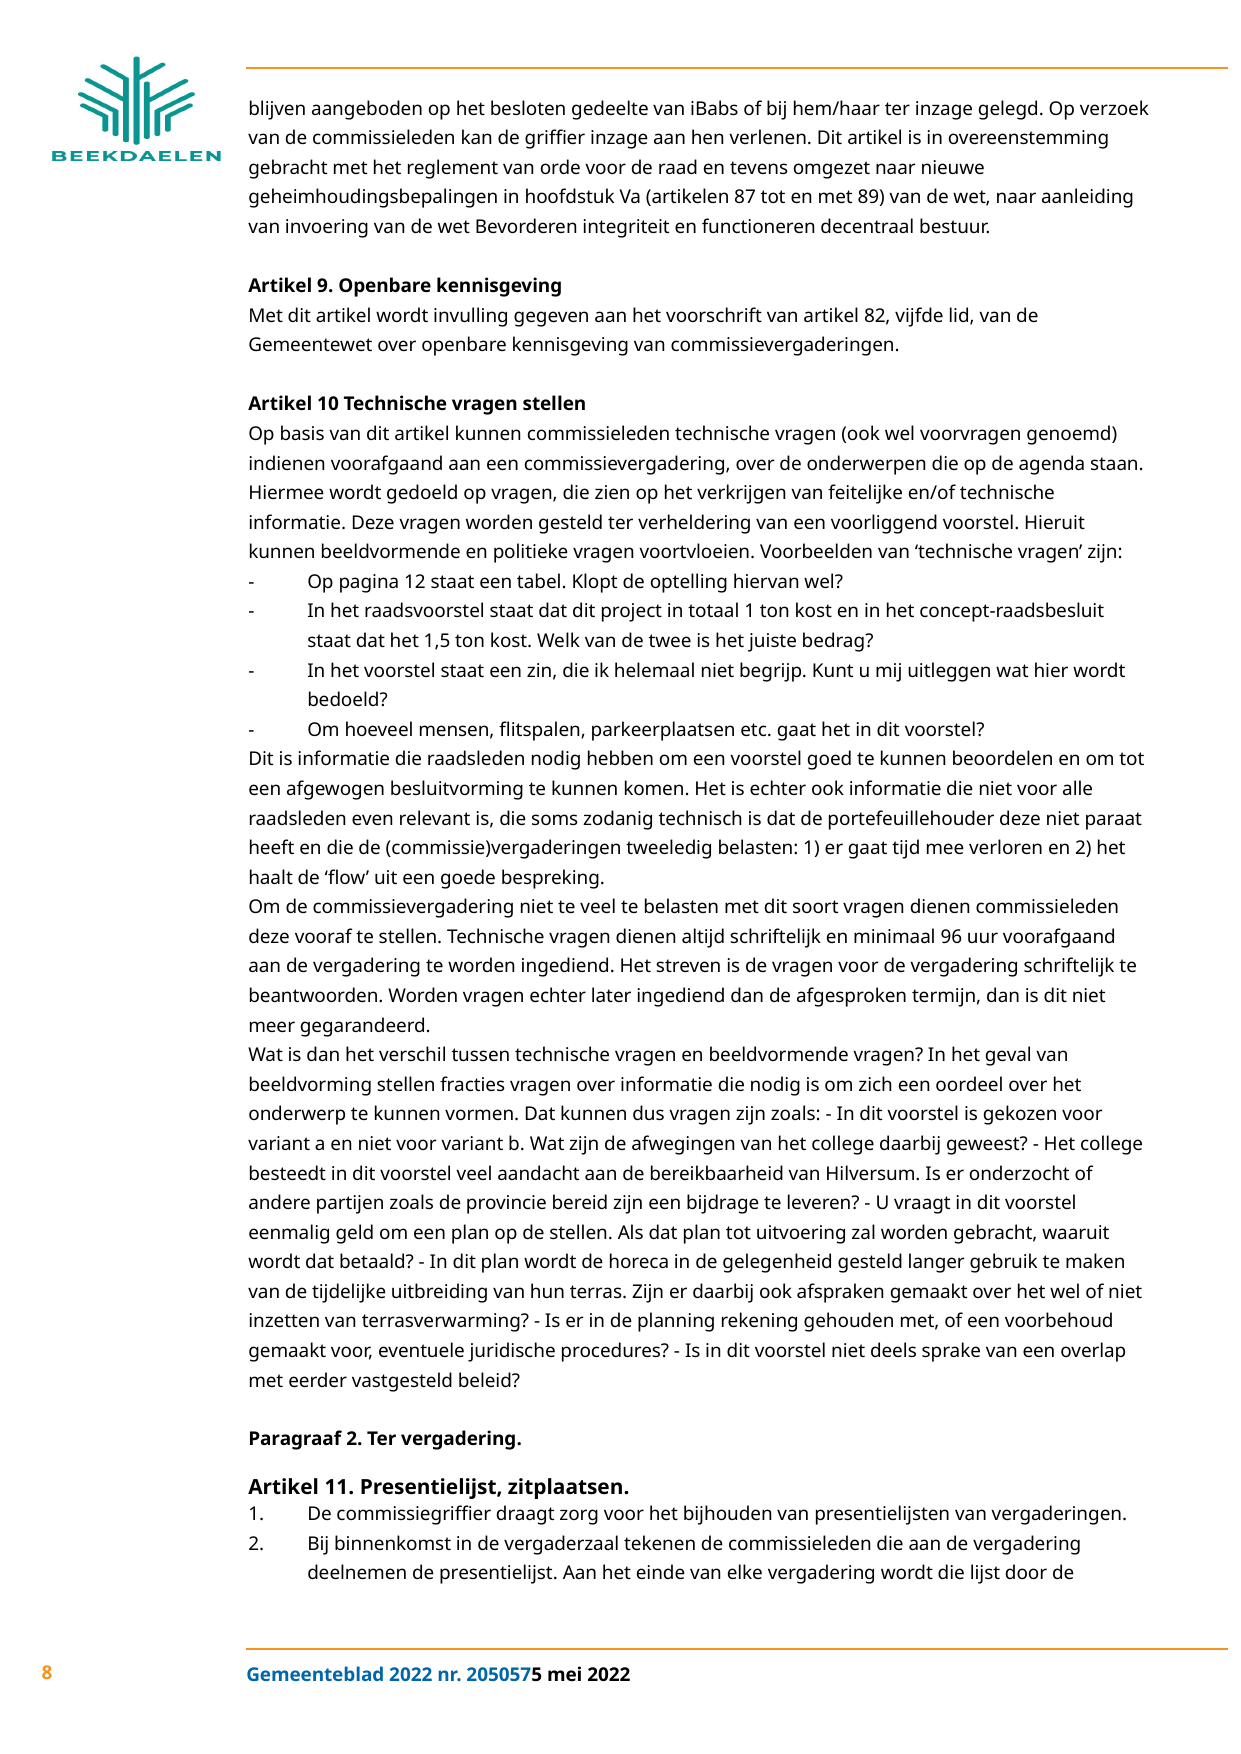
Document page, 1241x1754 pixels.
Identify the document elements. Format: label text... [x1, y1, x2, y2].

table_header blijven aangeboden op het besloten gedeelte van iBabs of bij hem/haar ter inzage gelegd. Op verzoek van de commissieleden kan de griffier inzage aan hen verlenen. Dit artikel is in overeenstemming gebracht met het reglement van orde voor de raad en tevens omgezet naar nieuwe geheimhoudingsbepalingen in hoofdstuk Va (artikelen 87 tot en met 89) van de wet, naar aanleiding van invoering van de wet Bevorderen integriteit en functioneren decentraal bestuur. Artikel 9. Openbare kennisgeving Met dit artikel wordt invulling gegeven aan het voorschrift van artikel 82, vijfde lid, van de Gemeentewet over openbare kennisgeving van commissievergaderingen. Artikel 10 Technische vragen stellen Op basis van dit artikel kunnen commissieleden technische vragen (ook wel voorvragen genoemd) indienen voorafgaand aan een commissievergadering, over de onderwerpen die op de agenda staan. Hiermee wordt gedoeld op vragen, die zien op het verkrijgen van feitelijke en/of technische informatie. Deze vragen worden gesteld ter verheldering van een voorliggend voorstel. Hieruit kunnen beeldvormende en politieke vragen voortvloeien. Voorbeelden van ‘technische vragen’ zijn: Op pagina 12 staat een tabel. Klopt de optelling hiervan wel? In het raadsvoorstel staat dat dit project in totaal 1 ton kost en in het concept-raadsbesluit staat dat het 1,5 ton kost. Welk van de twee is het juiste bedrag? In het voorstel staat een zin, die ik helemaal niet begrijp. Kunt u mij uitleggen wat hier wordt bedoeld? Om hoeveel mensen, flitspalen, parkeerplaatsen etc. gaat het in dit voorstel? Dit is informatie die raadsleden nodig hebben om een voorstel goed te kunnen beoordelen en om tot een afgewogen besluitvorming te kunnen komen. Het is echter ook informatie die niet voor alle raadsleden even relevant is, die soms zodanig technisch is dat de portefeuillehouder deze niet paraat heeft en die de (commissie)vergaderingen tweeledig belasten: 1) er gaat tijd mee verloren en 2) het haalt de ‘flow’ uit een goede bespreking. Om de commissievergadering niet te veel te belasten met dit soort vragen dienen commissieleden deze vooraf te stellen. Technische vragen dienen altijd schriftelijk en minimaal 96 uur voorafgaand aan de vergadering te worden ingediend. Het streven is de vragen voor de vergadering schriftelijk te beantwoorden. Worden vragen echter later ingediend dan de afgesproken termijn, dan is dit niet meer gegarandeerd. Wat is dan het verschil tussen technische vragen en beeldvormende vragen? In het geval van beeldvorming stellen fracties vragen over informatie die nodig is om zich een oordeel over het onderwerp te kunnen vormen. Dat kunnen dus vragen zijn zoals: - In dit voorstel is gekozen voor variant a en niet voor variant b. Wat zijn de afwegingen van het college daarbij geweest? - Het college besteedt in dit voorstel veel aandacht aan de bereikbaarheid van Hilversum. Is er onderzocht of andere partijen zoals de provincie bereid zijn een bijdrage te leveren? - U vraagt in dit voorstel eenmalig geld om een plan op de stellen. Als dat plan tot uitvoering zal worden gebracht, waaruit wordt dat betaald? - In dit plan wordt de horeca in de gelegenheid gesteld langer gebruik te maken van de tijdelijke uitbreiding van hun terras. Zijn er daarbij ook afspraken gemaakt over het wel of niet inzetten van terrasverwarming? - Is er in de planning rekening gehouden met, of een voorbehoud gemaakt voor, eventuele juridische procedures? - Is in dit voorstel niet deels sprake van een overlap met eerder vastgesteld beleid? [248, 95, 1152, 1393]
text Artikel 11. Presentielijst, zitplaatsen. [248, 1472, 1152, 1500]
text Paragraaf 2. Ter vergadering. [248, 1425, 1152, 1451]
list De commissiegriffier draagt zorg voor het bijhouden van presentielijsten van vergaderingen. [248, 1500, 1152, 1526]
picture [41, 47, 231, 172]
list Bij binnenkomst in de vergaderzaal tekenen de commissieleden die aan de vergadering deelnemen de presentielijst. Aan het einde van elke vergadering wordt die lijst door de [248, 1530, 1152, 1585]
